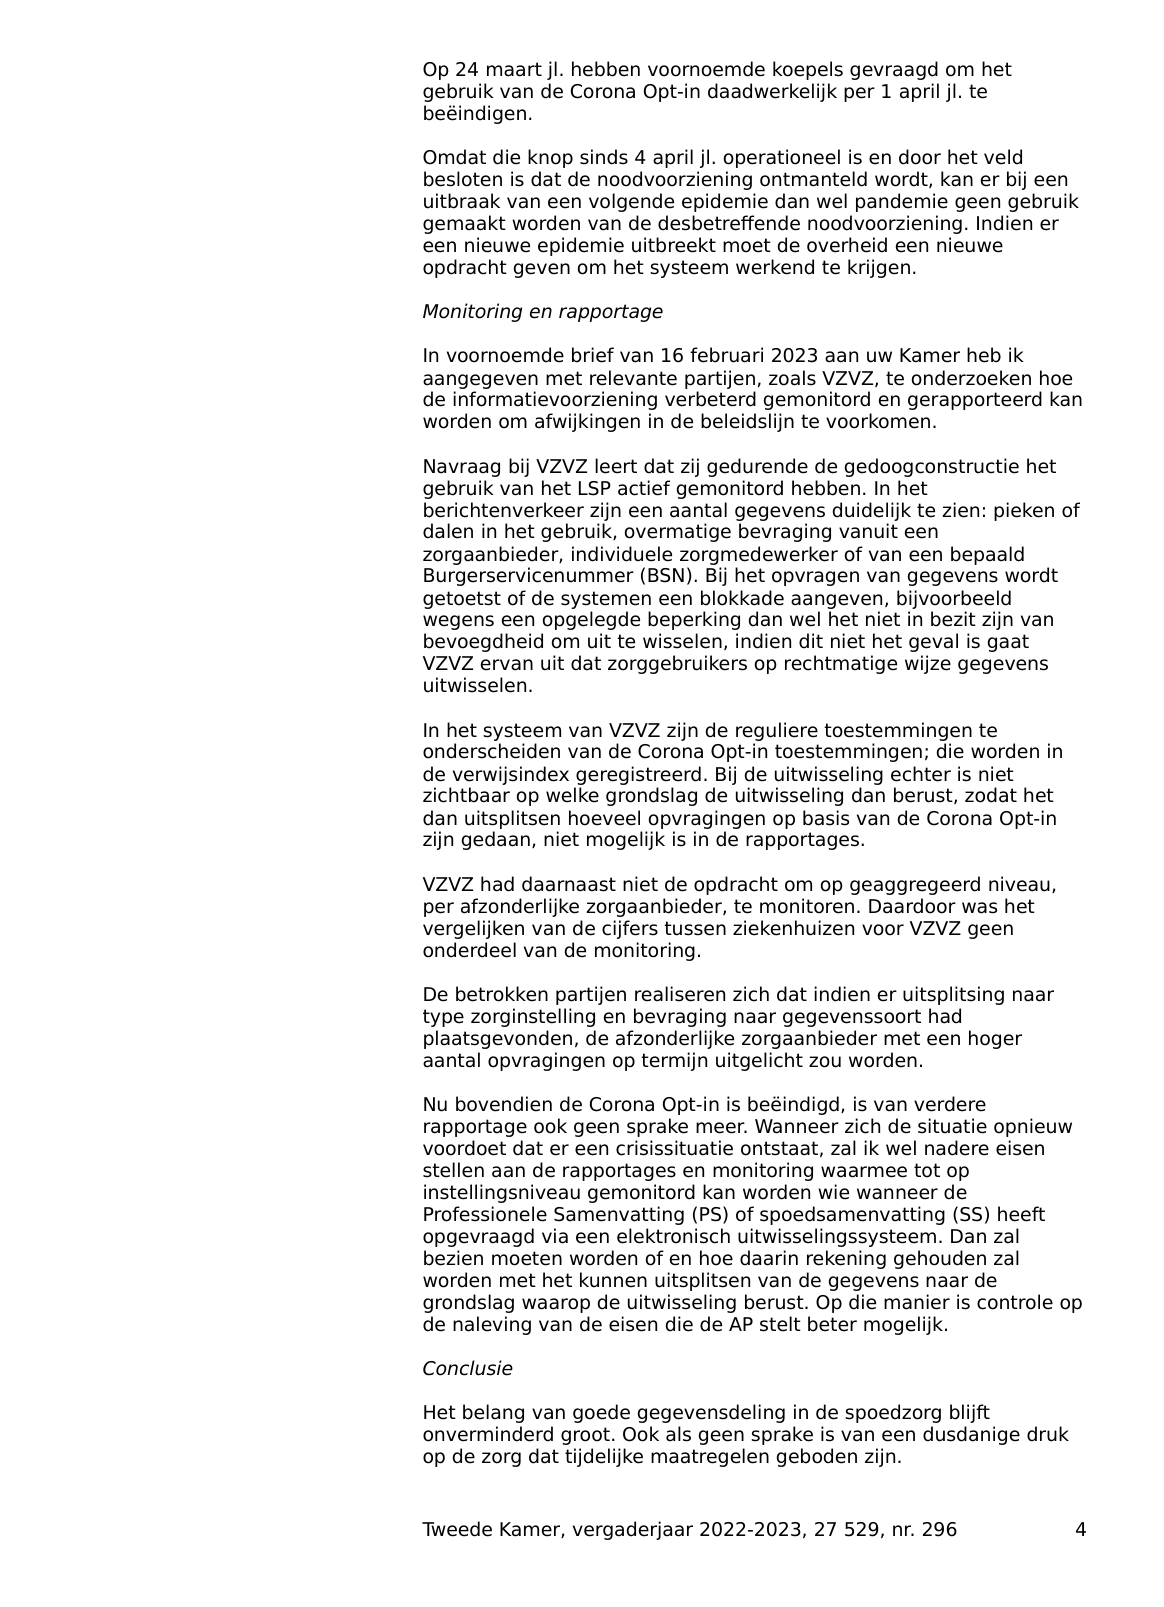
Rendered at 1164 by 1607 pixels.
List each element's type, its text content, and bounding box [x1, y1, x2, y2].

text Omdat die knop sinds 4 april jl. operationeel is en door het veld besloten is dat de noodvoorziening ontmanteld wordt, kan er bij een uitbraak van een volgende epidemie dan wel pandemie geen gebruik gemaakt worden van de desbetreffende noodvoorziening. Indien er een nieuwe epidemie uitbreekt moet de overheid een nieuwe opdracht geven om het systeem werkend te krijgen. [422, 147, 1087, 279]
text VZVZ had daarnaast niet de opdracht om op geaggregeerd niveau, per afzonderlijke zorgaanbieder, te monitoren. Daardoor was het vergelijken van de cijfers tussen ziekenhuizen voor VZVZ geen onderdeel van de monitoring. [422, 873, 1087, 961]
subtitle Monitoring en rapportage [422, 301, 1087, 323]
text Navraag bij VZVZ leert dat zij gedurende de gedoogconstructie het gebruik van het LSP actief gemonitord hebben. In het berichtenverkeer zijn een aantal gegevens duidelijk te zien: pieken of dalen in het gebruik, overmatige bevraging vanuit een zorgaanbieder, individuele zorgmedewerker of van een bepaald Burgerservicenummer (BSN). Bij het opvragen van gegevens wordt getoetst of de systemen een blokkade aangeven, bijvoorbeeld wegens een opgelegde beperking dan wel het niet in bezit zijn van bevoegdheid om uit te wisselen, indien dit niet het geval is gaat VZVZ ervan uit dat zorggebruikers op rechtmatige wijze gegevens uitwisselen. [422, 456, 1087, 697]
text In het systeem van VZVZ zijn de reguliere toestemmingen te onderscheiden van de Corona Opt-in toestemmingen; die worden in de verwijsindex geregistreerd. Bij de uitwisseling echter is niet zichtbaar op welke grondslag de uitwisseling dan berust, zodat het dan uitsplitsen hoeveel opvragingen op basis van de Corona Opt-in zijn gedaan, niet mogelijk is in de rapportages. [422, 719, 1087, 851]
text Het belang van goede gegevensdeling in de spoedzorg blijft onverminderd groot. Ook als geen sprake is van een dusdanige druk op de zorg dat tijdelijke maatregelen geboden zijn. [422, 1402, 1087, 1468]
text De betrokken partijen realiseren zich dat indien er uitsplitsing naar type zorginstelling en bevraging naar gegevenssoort had plaatsgevonden, de afzonderlijke zorgaanbieder met een hoger aantal opvragingen op termijn uitgelicht zou worden. [422, 984, 1087, 1072]
subtitle Conclusie [422, 1358, 1087, 1380]
text Op 24 maart jl. hebben voornoemde koepels gevraagd om het gebruik van de Corona Opt-in daadwerkelijk per 1 april jl. te beëindigen. [422, 59, 1087, 125]
text In voornoemde brief van 16 februari 2023 aan uw Kamer heb ik aangegeven met relevante partijen, zoals VZVZ, te onderzoeken hoe de informatievoorziening verbeterd gemonitord en gerapporteerd kan worden om afwijkingen in de beleidslijn te voorkomen. [422, 345, 1087, 433]
text Nu bovendien de Corona Opt-in is beëindigd, is van verdere rapportage ook geen sprake meer. Wanneer zich de situatie opnieuw voordoet dat er een crisissituatie ontstaat, zal ik wel nadere eisen stellen aan de rapportages en monitoring waarmee tot op instellingsniveau gemonitord kan worden wie wanneer de Professionele Samenvatting (PS) of spoedsamenvatting (SS) heeft opgevraagd via een elektronisch uitwisselingssysteem. Dan zal bezien moeten worden of en hoe daarin rekening gehouden zal worden met het kunnen uitsplitsen van de gegevens naar de grondslag waarop de uitwisseling berust. Op die manier is controle op de naleving van de eisen die de AP stelt beter mogelijk. [422, 1094, 1087, 1336]
